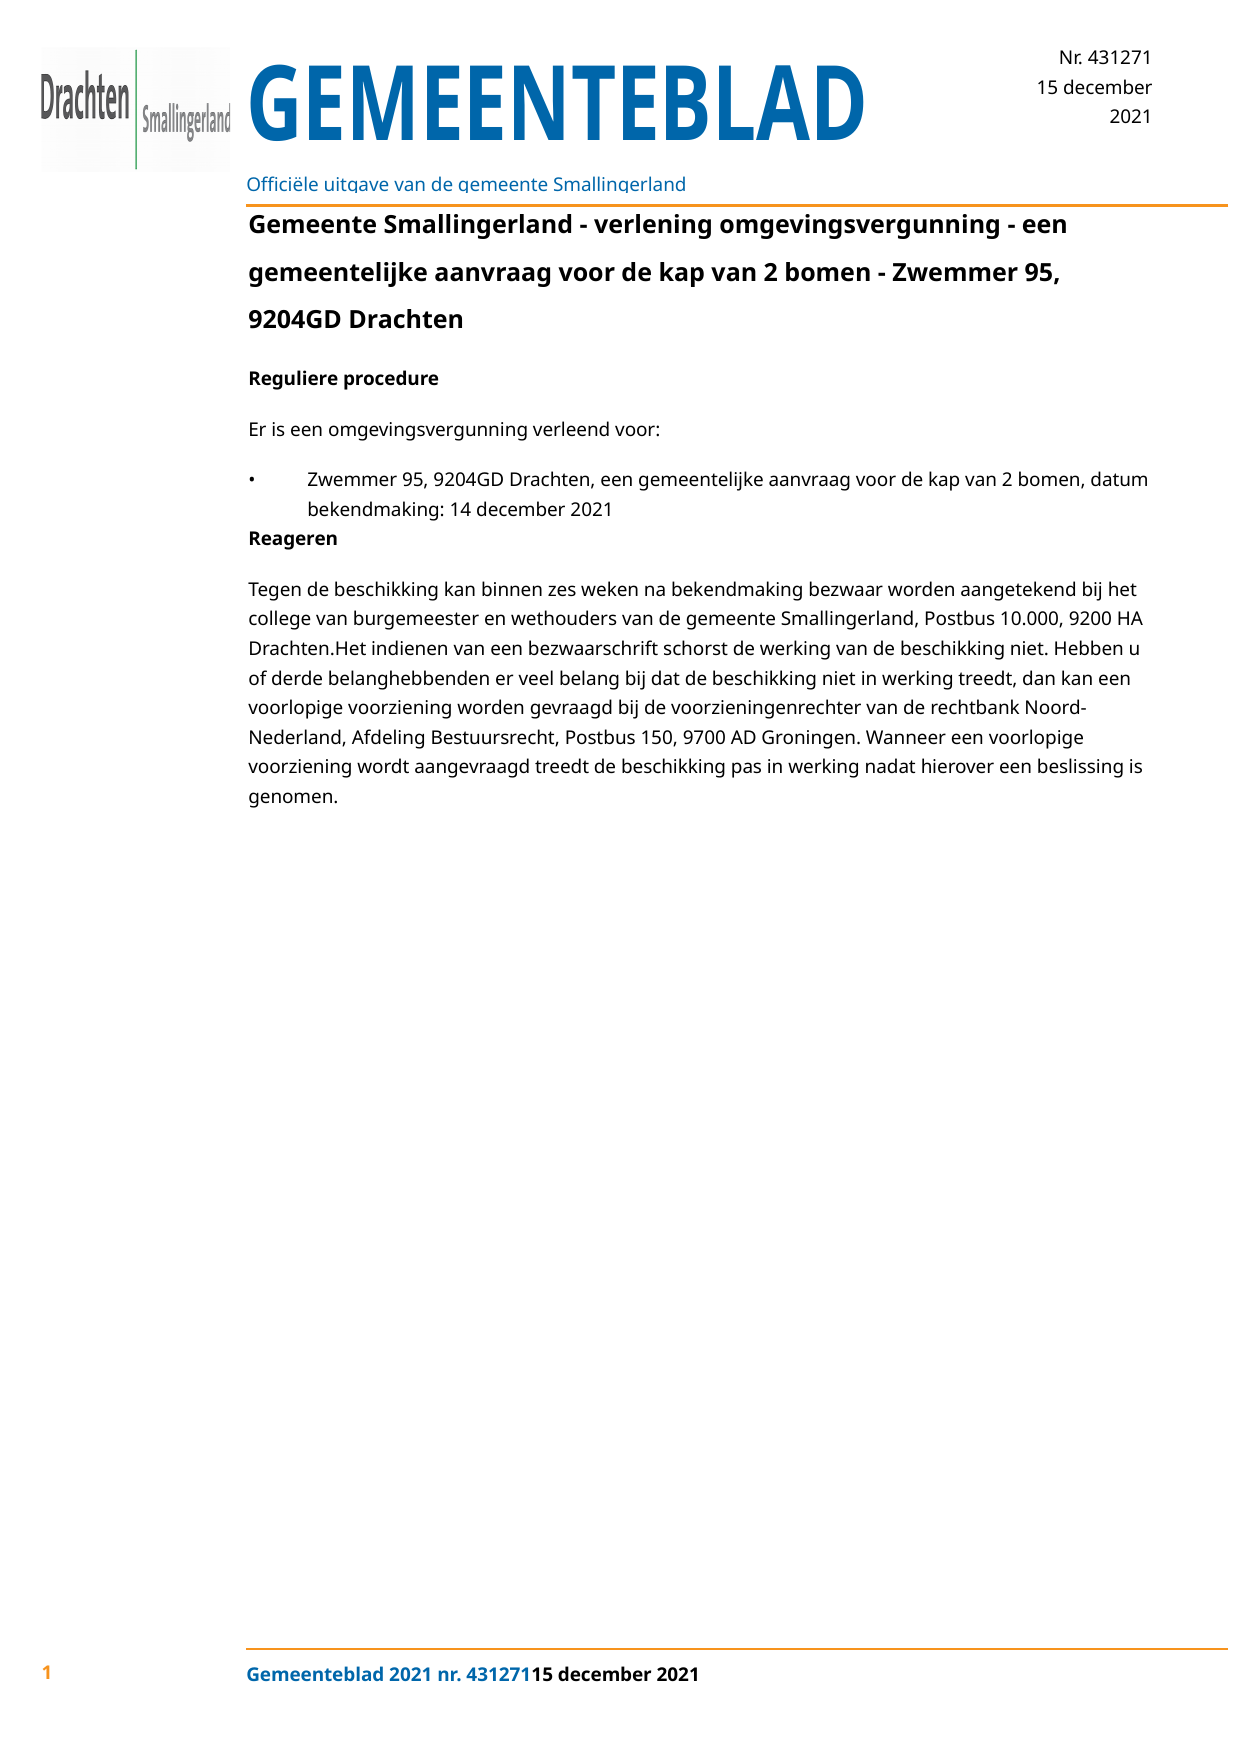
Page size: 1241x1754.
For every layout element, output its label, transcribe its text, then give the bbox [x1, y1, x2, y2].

text Reguliere procedure [248, 366, 1152, 391]
text Gemeente Smallingerland - verlening omgevingsvergunning - een gemeentelijke aanvraag voor de kap van 2 bomen - Zwemmer 95, 9204GD Drachten [248, 207, 1152, 336]
text Reageren [248, 526, 1152, 551]
text Tegen de beschikking kan binnen zes weken na bekendmaking bezwaar worden aangetekend bij het college van burgemeester en wethouders van de gemeente Smallingerland, Postbus 10.000, 9200 HA Drachten.Het indienen van een bezwaarschrift schorst de werking van de beschikking niet. Hebben u of derde belanghebbenden er veel belang bij dat de beschikking niet in werking treedt, dan kan een voorlopige voorziening worden gevraagd bij de voorzieningenrechter van de rechtbank Noord-Nederland, Afdeling Bestuursrecht, Postbus 150, 9700 AD Groningen. Wanneer een voorlopige voorziening wordt aangevraagd treedt de beschikking pas in werking nadat hierover een beslissing is genomen. [248, 576, 1152, 809]
list Zwemmer 95, 9204GD Drachten, een gemeentelijke aanvraag voor de kap van 2 bomen, datum bekendmaking: 14 december 2021 [248, 466, 1152, 522]
text Er is een omgevingsvergunning verleend voor: [248, 416, 1152, 442]
picture [41, 47, 231, 172]
